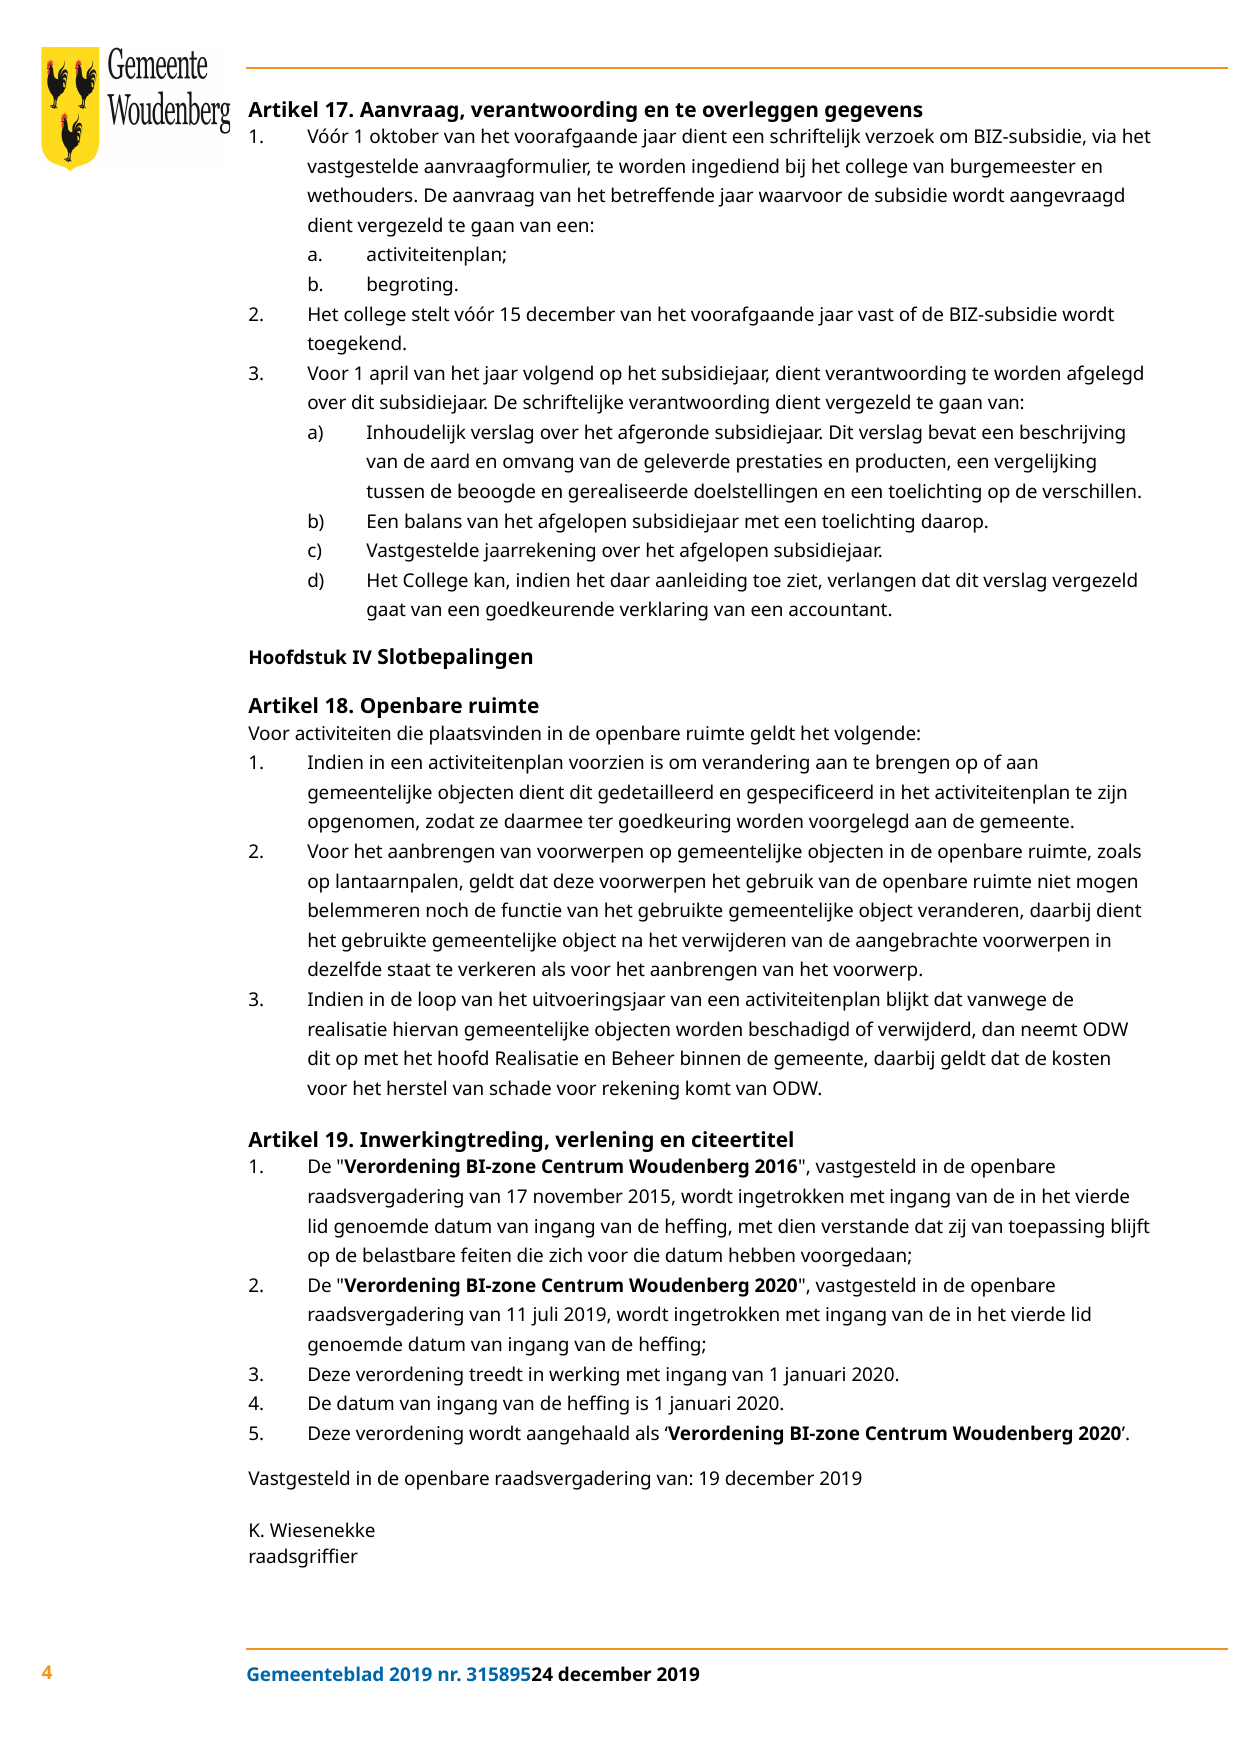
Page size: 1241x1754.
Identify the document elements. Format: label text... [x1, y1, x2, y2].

list Voor het aanbrengen van voorwerpen op gemeentelijke objecten in de openbare ruimte, zoals op lantaarnpalen, geldt dat deze voorwerpen het gebruik van de openbare ruimte niet mogen belemmeren noch de functie van het gebruikte gemeentelijke object veranderen, daarbij dient het gebruikte gemeentelijke object na het verwijderen van de aangebrachte voorwerpen in dezelfde staat te verkeren als voor het aanbrengen van het voorwerp. [248, 838, 1152, 982]
text Voor activiteiten die plaatsvinden in de openbare ruimte geldt het volgende: [248, 720, 1152, 746]
text Vastgesteld in de openbare raadsvergadering van: 19 december 2019 [248, 1466, 1152, 1491]
list De datum van ingang van de heffing is 1 januari 2020. [248, 1390, 1152, 1416]
list Indien in een activiteitenplan voorzien is om verandering aan te brengen op of aan gemeentelijke objecten dient dit gedetailleerd en gespecificeerd in het activiteitenplan te zijn opgenomen, zodat ze daarmee ter goedkeuring worden voorgelegd aan de gemeente. [248, 749, 1152, 834]
text Artikel 17. Aanvraag, verantwoording en te overleggen gegevens [248, 95, 1152, 123]
list Inhoudelijk verslag over het afgeronde subsidiejaar. Dit verslag bevat een beschrijving van de aard en omvang van de geleverde prestaties en producten, een vergelijking tussen de beoogde en gerealiseerde doelstellingen en een toelichting op de verschillen. [307, 419, 1152, 504]
text K. Wiesenekke [248, 1517, 1152, 1543]
text Artikel 18. Openbare ruimte [248, 691, 1152, 720]
list Deze verordening wordt aangehaald als ‘Verordening BI-zone Centrum Woudenberg 2020’. [248, 1420, 1152, 1446]
list Vóór 1 oktober van het voorafgaande jaar dient een schriftelijk verzoek om BIZ-subsidie, via het vastgestelde aanvraagformulier, te worden ingediend bij het college van burgemeester en wethouders. De aanvraag van het betreffende jaar waarvoor de subsidie wordt aangevraagd dient vergezeld te gaan van een: [248, 123, 1152, 238]
list activiteitenplan; [307, 242, 1152, 267]
list Voor 1 april van het jaar volgend op het subsidiejaar, dient verantwoording te worden afgelegd over dit subsidiejaar. De schriftelijke verantwoording dient vergezeld te gaan van: [248, 360, 1152, 415]
list Het college stelt vóór 15 december van het voorafgaande jaar vast of de BIZ-subsidie wordt toegekend. [248, 301, 1152, 356]
list begroting. [307, 271, 1152, 297]
list Het College kan, indien het daar aanleiding toe ziet, verlangen dat dit verslag vergezeld gaat van een goedkeurende verklaring van een accountant. [307, 567, 1152, 622]
text raadsgriffier [248, 1543, 1152, 1568]
list Vastgestelde jaarrekening over het afgelopen subsidiejaar. [307, 537, 1152, 563]
list Een balans van het afgelopen subsidiejaar met een toelichting daarop. [307, 508, 1152, 533]
list De "Verordening BI-zone Centrum Woudenberg 2020", vastgesteld in de openbare raadsvergadering van 11 juli 2019, wordt ingetrokken met ingang van de in het vierde lid genoemde datum van ingang van de heffing; [248, 1272, 1152, 1357]
list De "Verordening BI-zone Centrum Woudenberg 2016", vastgesteld in de openbare raadsvergadering van 17 november 2015, wordt ingetrokken met ingang van de in het vierde lid genoemde datum van ingang van de heffing, met dien verstande dat zij van toepassing blijft op de belastbare feiten die zich voor die datum hebben voorgedaan; [248, 1154, 1152, 1268]
list Deze verordening treedt in werking met ingang van 1 januari 2020. [248, 1361, 1152, 1387]
text Artikel 19. Inwerkingtreding, verlening en citeertitel [248, 1125, 1152, 1154]
picture [41, 47, 231, 172]
list Indien in de loop van het uitvoeringsjaar van een activiteitenplan blijkt dat vanwege de realisatie hiervan gemeentelijke objecten worden beschadigd of verwijderd, dan neemt ODW dit op met het hoofd Realisatie en Beheer binnen de gemeente, daarbij geldt dat de kosten voor het herstel van schade voor rekening komt van ODW. [248, 986, 1152, 1101]
text Hoofdstuk IV Slotbepalingen [248, 642, 1152, 671]
